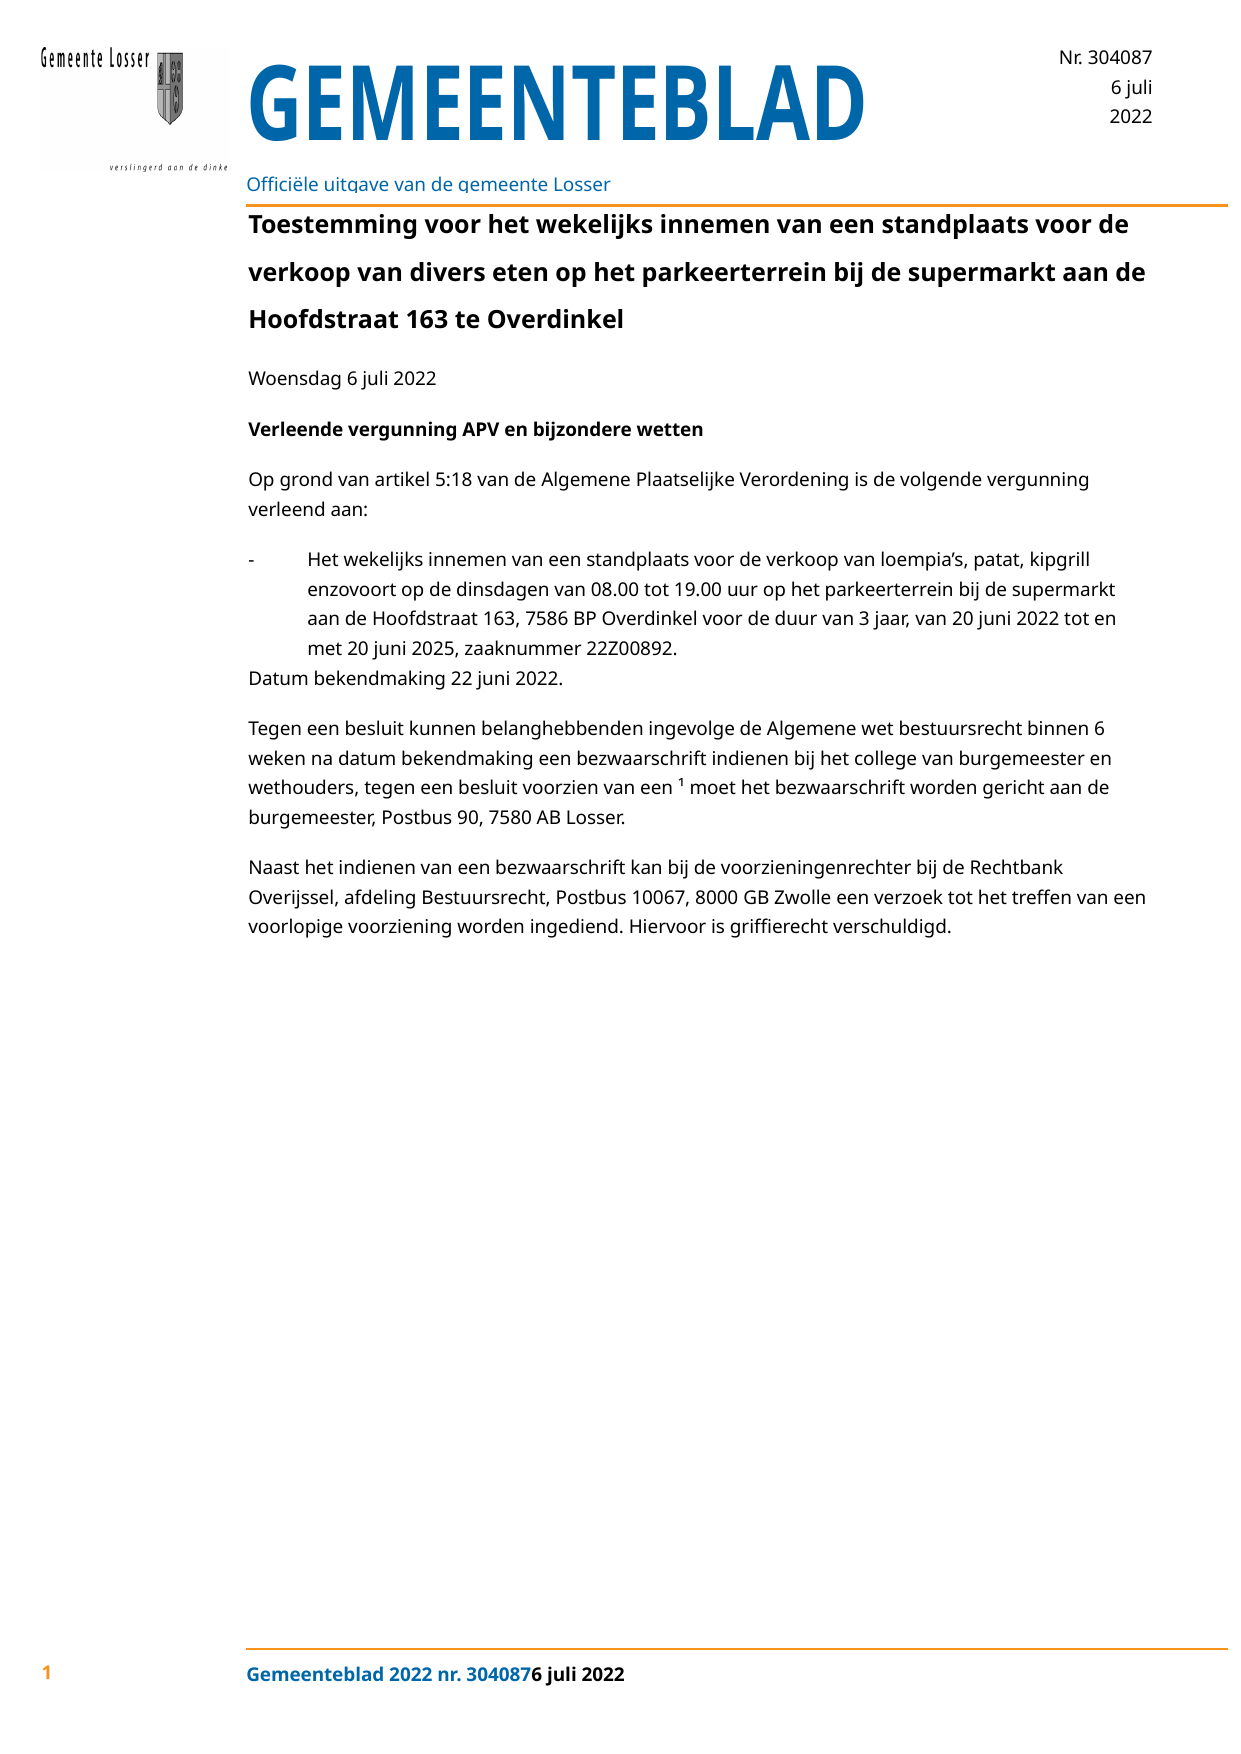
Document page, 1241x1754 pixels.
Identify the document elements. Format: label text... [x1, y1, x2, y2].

text Tegen een besluit kunnen belanghebbenden ingevolge de Algemene wet bestuursrecht binnen 6 weken na datum bekendmaking een bezwaarschrift indienen bij het college van burgemeester en wethouders, tegen een besluit voorzien van een ¹ moet het bezwaarschrift worden gericht aan de burgemeester, Postbus 90, 7580 AB Losser. [248, 715, 1152, 829]
text Toestemming voor het wekelijks innemen van een standplaats voor de verkoop van divers eten op het parkeerterrein bij de supermarkt aan de Hoofdstraat 163 te Overdinkel [248, 207, 1152, 336]
text Verleende vergunning APV en bijzondere wetten [248, 416, 1152, 442]
text Datum bekendmaking 22 juni 2022. [248, 665, 1152, 690]
text Naast het indienen van een bezwaarschrift kan bij de voorzieningenrechter bij de Rechtbank Overijssel, afdeling Bestuursrecht, Postbus 10067, 8000 GB Zwolle een verzoek tot het treffen van een voorlopige voorziening worden ingediend. Hiervoor is griffierecht verschuldigd. [248, 854, 1152, 939]
list Het wekelijks innemen van een standplaats voor de verkoop van loempia’s, patat, kipgrill enzovoort op de dinsdagen van 08.00 tot 19.00 uur op het parkeerterrein bij de supermarkt aan de Hoofdstraat 163, 7586 BP Overdinkel voor de duur van 3 jaar, van 20 juni 2022 tot en met 20 juni 2025, zaaknummer 22Z00892. [248, 546, 1152, 661]
text Woensdag 6 juli 2022 [248, 366, 1152, 391]
text Op grond van artikel 5:18 van de Algemene Plaatselijke Verordening is de volgende vergunning verleend aan: [248, 466, 1152, 522]
picture [41, 47, 231, 172]
